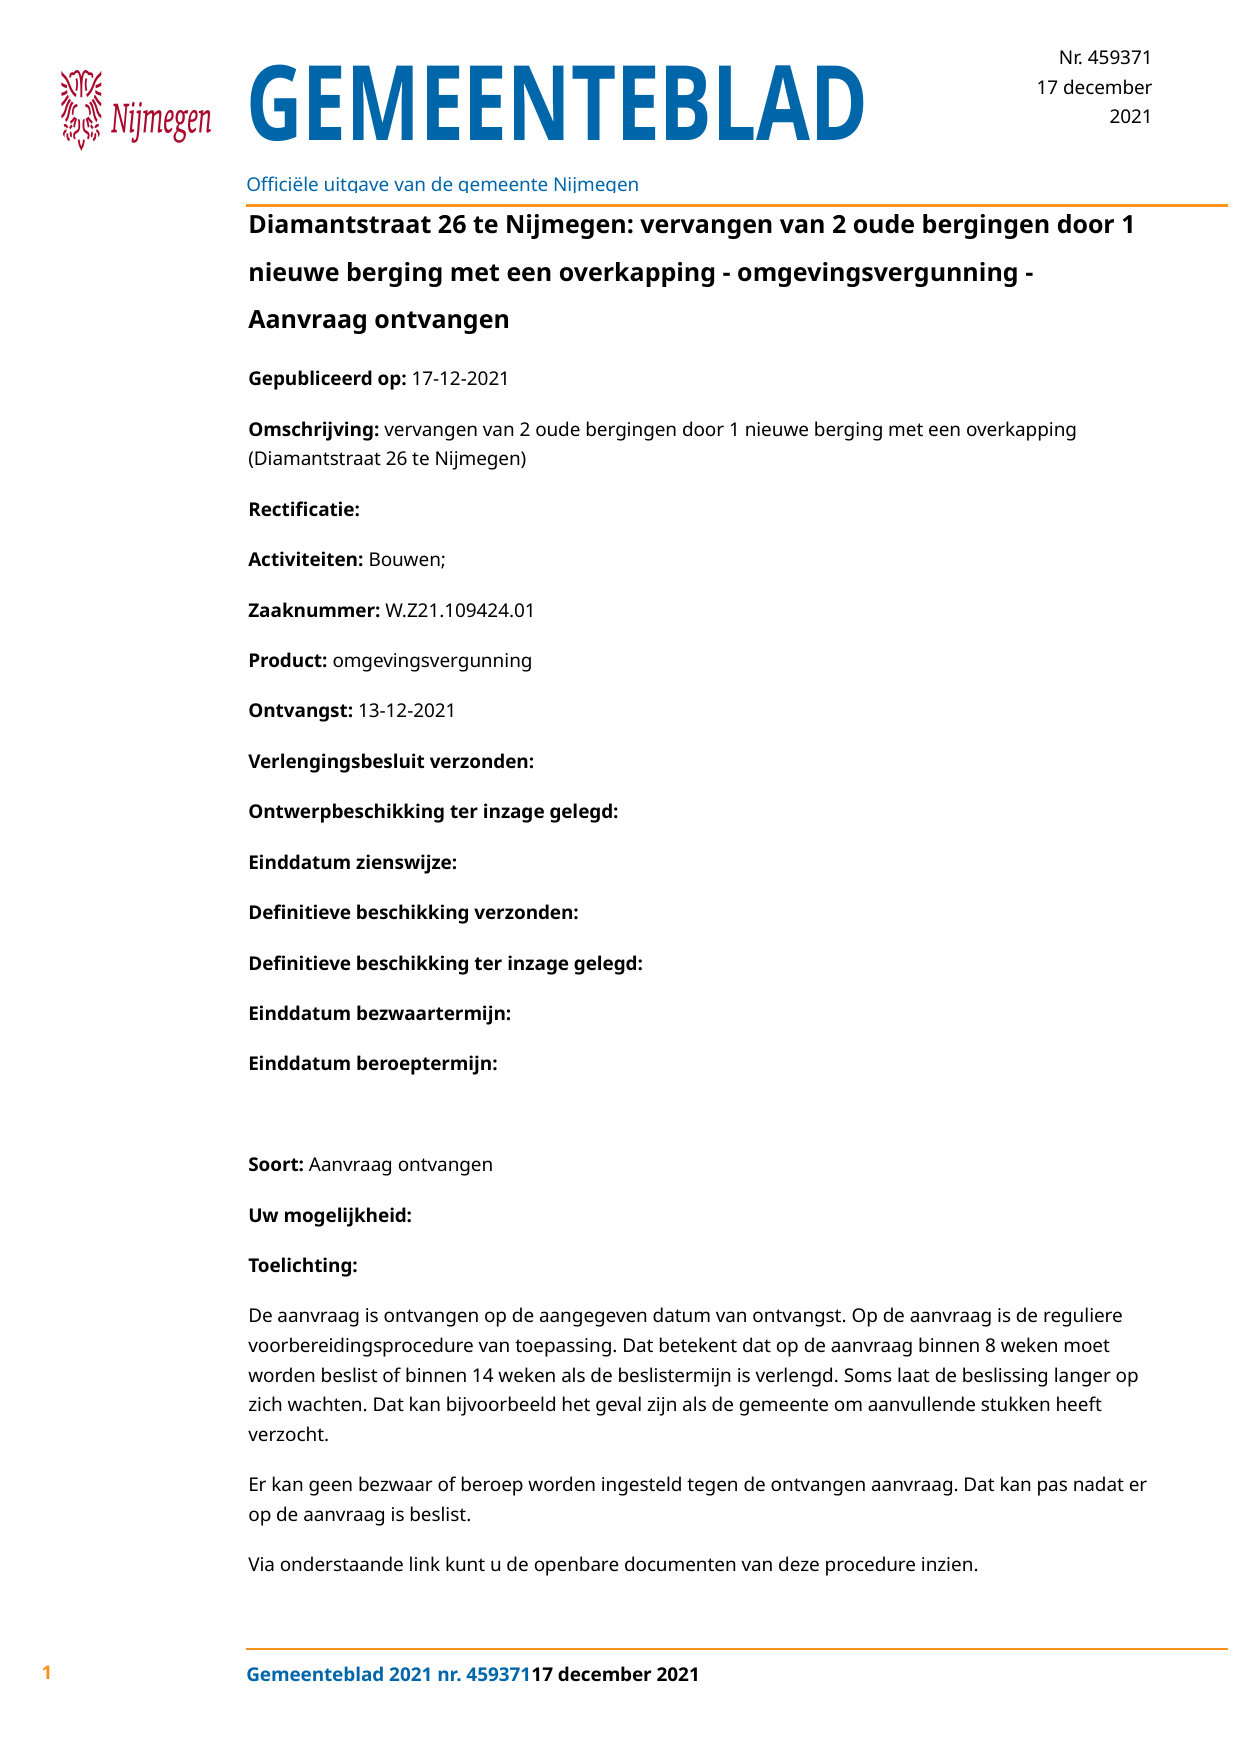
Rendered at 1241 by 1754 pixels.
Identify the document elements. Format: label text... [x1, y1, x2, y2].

text Diamantstraat 26 te Nijmegen: vervangen van 2 oude bergingen door 1 nieuwe berging met een overkapping - omgevingsvergunning - Aanvraag ontvangen [248, 207, 1152, 336]
text Omschrijving: vervangen van 2 oude bergingen door 1 nieuwe berging met een overkapping (Diamantstraat 26 te Nijmegen) [248, 416, 1152, 471]
text Er kan geen bezwaar of beroep worden ingesteld tegen de ontvangen aanvraag. Dat kan pas nadat er op de aanvraag is beslist. [248, 1471, 1152, 1527]
text Soort: Aanvraag ontvangen [248, 1151, 1152, 1177]
text Ontvangst: 13-12-2021 [248, 698, 1152, 723]
text Definitieve beschikking verzonden: [248, 899, 1152, 925]
text Einddatum zienswijze: [248, 849, 1152, 874]
text Gepubliceerd op: 17-12-2021 [248, 366, 1152, 391]
text Zaaknummer: W.Z21.109424.01 [248, 597, 1152, 622]
text Product: omgevingsvergunning [248, 647, 1152, 673]
text Toelichting: [248, 1252, 1152, 1278]
text Verlengingsbesluit verzonden: [248, 748, 1152, 774]
text Definitieve beschikking ter inzage gelegd: [248, 950, 1152, 975]
text Rectificatie: [248, 496, 1152, 522]
text Uw mogelijkheid: [248, 1202, 1152, 1227]
text Ontwerpbeschikking ter inzage gelegd: [248, 798, 1152, 824]
text De aanvraag is ontvangen op de aangegeven datum van ontvangst. Op de aanvraag is de reguliere voorbereidingsprocedure van toepassing. Dat betekent dat op de aanvraag binnen 8 weken moet worden beslist of binnen 14 weken als de beslistermijn is verlengd. Soms laat de beslissing langer op zich wachten. Dat kan bijvoorbeeld het geval zijn als de gemeente om aanvullende stukken heeft verzocht. [248, 1303, 1152, 1447]
text Activiteiten: Bouwen; [248, 546, 1152, 572]
text Einddatum beroeptermijn: [248, 1051, 1152, 1076]
picture [41, 47, 231, 172]
text Via onderstaande link kunt u de openbare documenten van deze procedure inzien. [248, 1551, 1152, 1577]
text Einddatum bezwaartermijn: [248, 1000, 1152, 1026]
